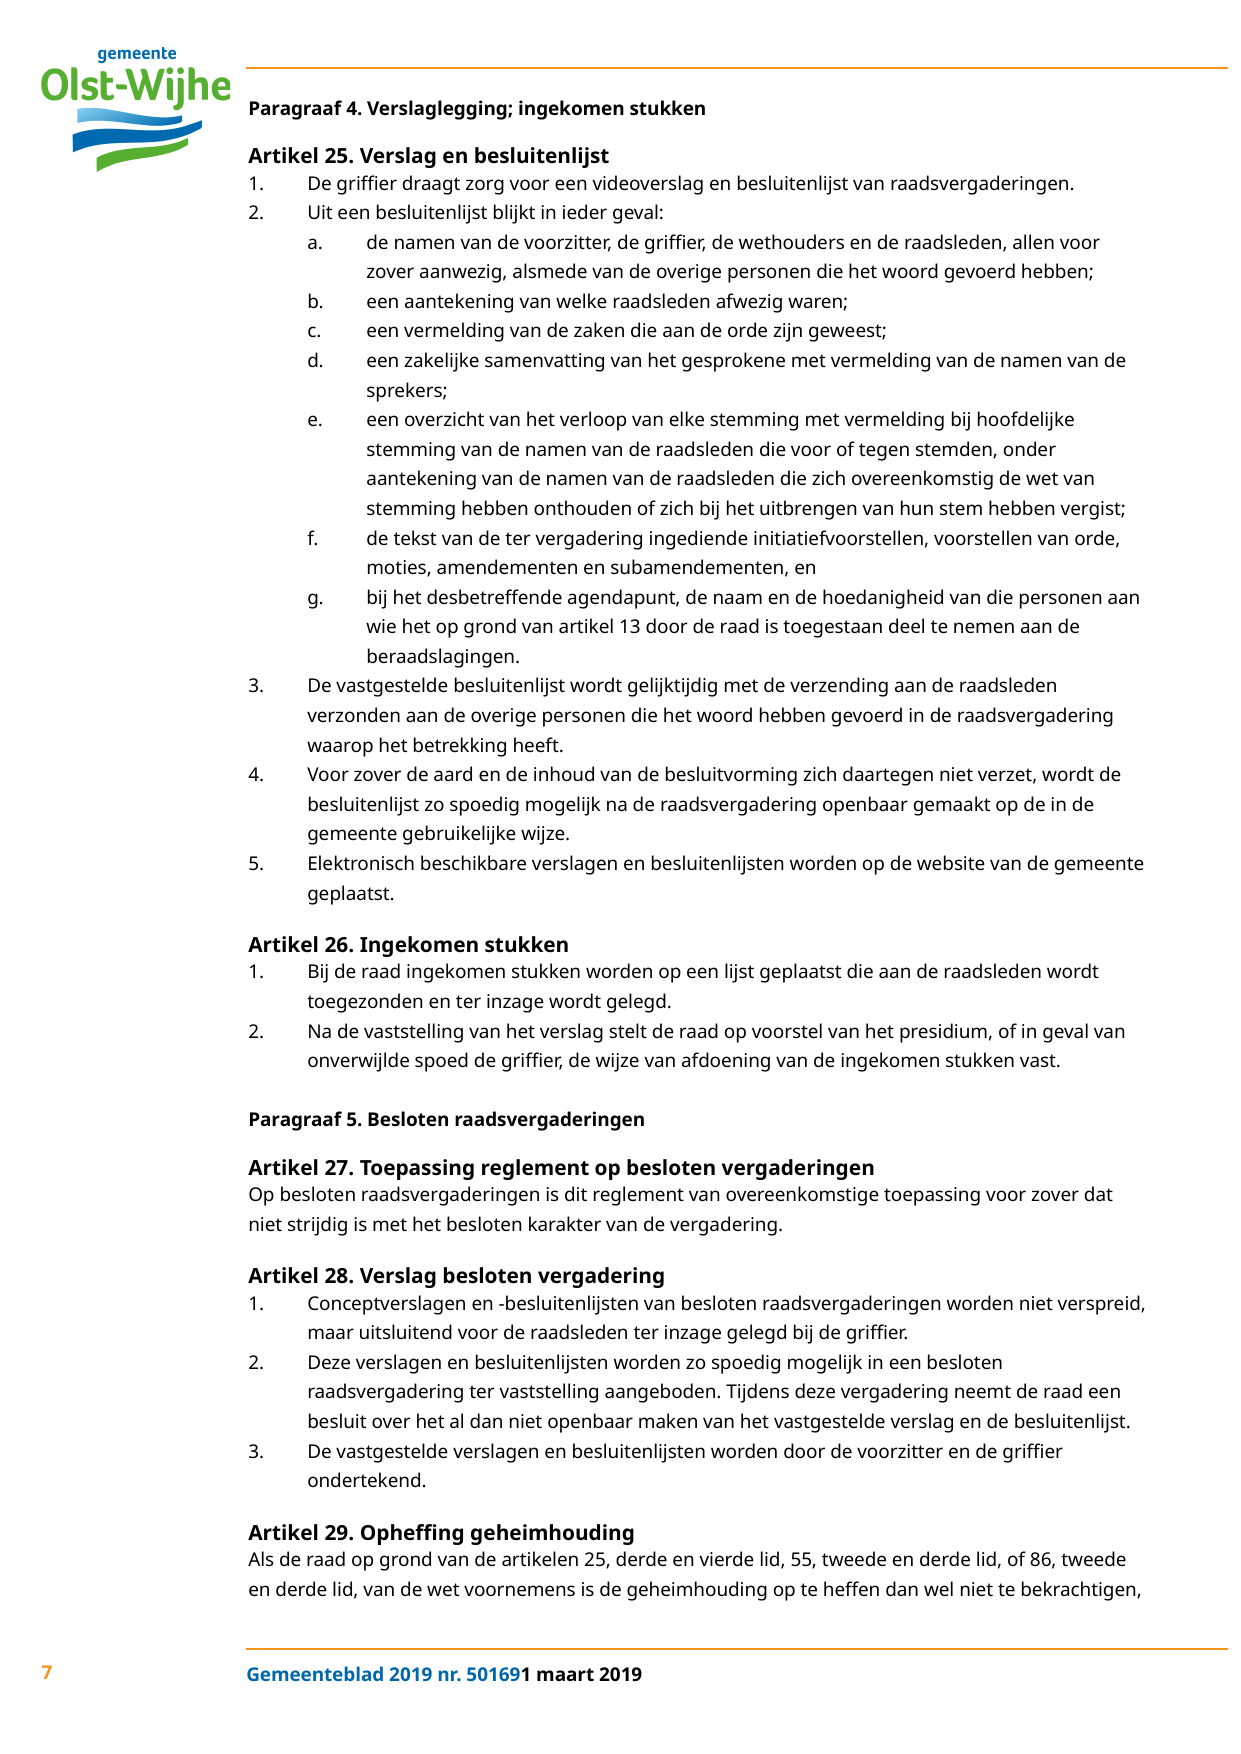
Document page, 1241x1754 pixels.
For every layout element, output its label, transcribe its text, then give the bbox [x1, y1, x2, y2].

list Conceptverslagen en -besluitenlijsten van besloten raadsvergaderingen worden niet verspreid, maar uitsluitend voor de raadsleden ter inzage gelegd bij de griffier. [248, 1290, 1152, 1345]
list Deze verslagen en besluitenlijsten worden zo spoedig mogelijk in een besloten raadsvergadering ter vaststelling aangeboden. Tijdens deze vergadering neemt de raad een besluit over het al dan niet openbaar maken van het vastgestelde verslag en de besluitenlijst. [248, 1349, 1152, 1434]
picture [41, 47, 231, 172]
list bij het desbetreffende agendapunt, de naam en de hoedanigheid van die personen aan wie het op grond van artikel 13 door de raad is toegestaan deel te nemen aan de beraadslagingen. [307, 584, 1152, 669]
list De vastgestelde verslagen en besluitenlijsten worden door de voorzitter en de griffier ondertekend. [248, 1438, 1152, 1493]
text Artikel 27. Toepassing reglement op besloten vergaderingen [248, 1153, 1152, 1182]
list Elektronisch beschikbare verslagen en besluitenlijsten worden op de website van de gemeente geplaatst. [248, 850, 1152, 906]
list een aantekening van welke raadsleden afwezig waren; [307, 288, 1152, 314]
text Als de raad op grond van de artikelen 25, derde en vierde lid, 55, tweede en derde lid, of 86, tweede en derde lid, van de wet voornemens is de geheimhouding op te heffen dan wel niet te bekrachtigen, [248, 1546, 1152, 1602]
list Voor zover de aard en de inhoud van de besluitvorming zich daartegen niet verzet, wordt de besluitenlijst zo spoedig mogelijk na de raadsvergadering openbaar gemaakt op de in de gemeente gebruikelijke wijze. [248, 761, 1152, 846]
list een vermelding van de zaken die aan de orde zijn geweest; [307, 318, 1152, 343]
text Artikel 29. Opheffing geheimhouding [248, 1518, 1152, 1546]
list een overzicht van het verloop van elke stemming met vermelding bij hoofdelijke stemming van de namen van de raadsleden die voor of tegen stemden, onder aantekening van de namen van de raadsleden die zich overeenkomstig de wet van stemming hebben onthouden of zich bij het uitbrengen van hun stem hebben vergist; [307, 406, 1152, 521]
list Bij de raad ingekomen stukken worden op een lijst geplaatst die aan de raadsleden wordt toegezonden en ter inzage wordt gelegd. [248, 959, 1152, 1014]
list Uit een besluitenlijst blijkt in ieder geval: [248, 199, 1152, 225]
list de namen van de voorzitter, de griffier, de wethouders en de raadsleden, allen voor zover aanwezig, alsmede van de overige personen die het woord gevoerd hebben; [307, 229, 1152, 284]
list De vastgestelde besluitenlijst wordt gelijktijdig met de verzending aan de raadsleden verzonden aan de overige personen die het woord hebben gevoerd in de raadsvergadering waarop het betrekking heeft. [248, 673, 1152, 758]
text Paragraaf 5. Besloten raadsvergaderingen [248, 1107, 1152, 1132]
list Na de vaststelling van het verslag stelt de raad op voorstel van het presidium, of in geval van onverwijlde spoed de griffier, de wijze van afdoening van de ingekomen stukken vast. [248, 1018, 1152, 1073]
list de tekst van de ter vergadering ingediende initiatiefvoorstellen, voorstellen van orde, moties, amendementen en subamendementen, en [307, 525, 1152, 580]
text Paragraaf 4. Verslaglegging; ingekomen stukken [248, 95, 1152, 121]
text Artikel 26. Ingekomen stukken [248, 930, 1152, 959]
text Artikel 28. Verslag besloten vergadering [248, 1262, 1152, 1290]
list een zakelijke samenvatting van het gesprokene met vermelding van de namen van de sprekers; [307, 347, 1152, 403]
text Artikel 25. Verslag en besluitenlijst [248, 141, 1152, 170]
text Op besloten raadsvergaderingen is dit reglement van overeenkomstige toepassing voor zover dat niet strijdig is met het besloten karakter van de vergadering. [248, 1182, 1152, 1237]
list De griffier draagt zorg voor een videoverslag en besluitenlijst van raadsvergaderingen. [248, 170, 1152, 196]
